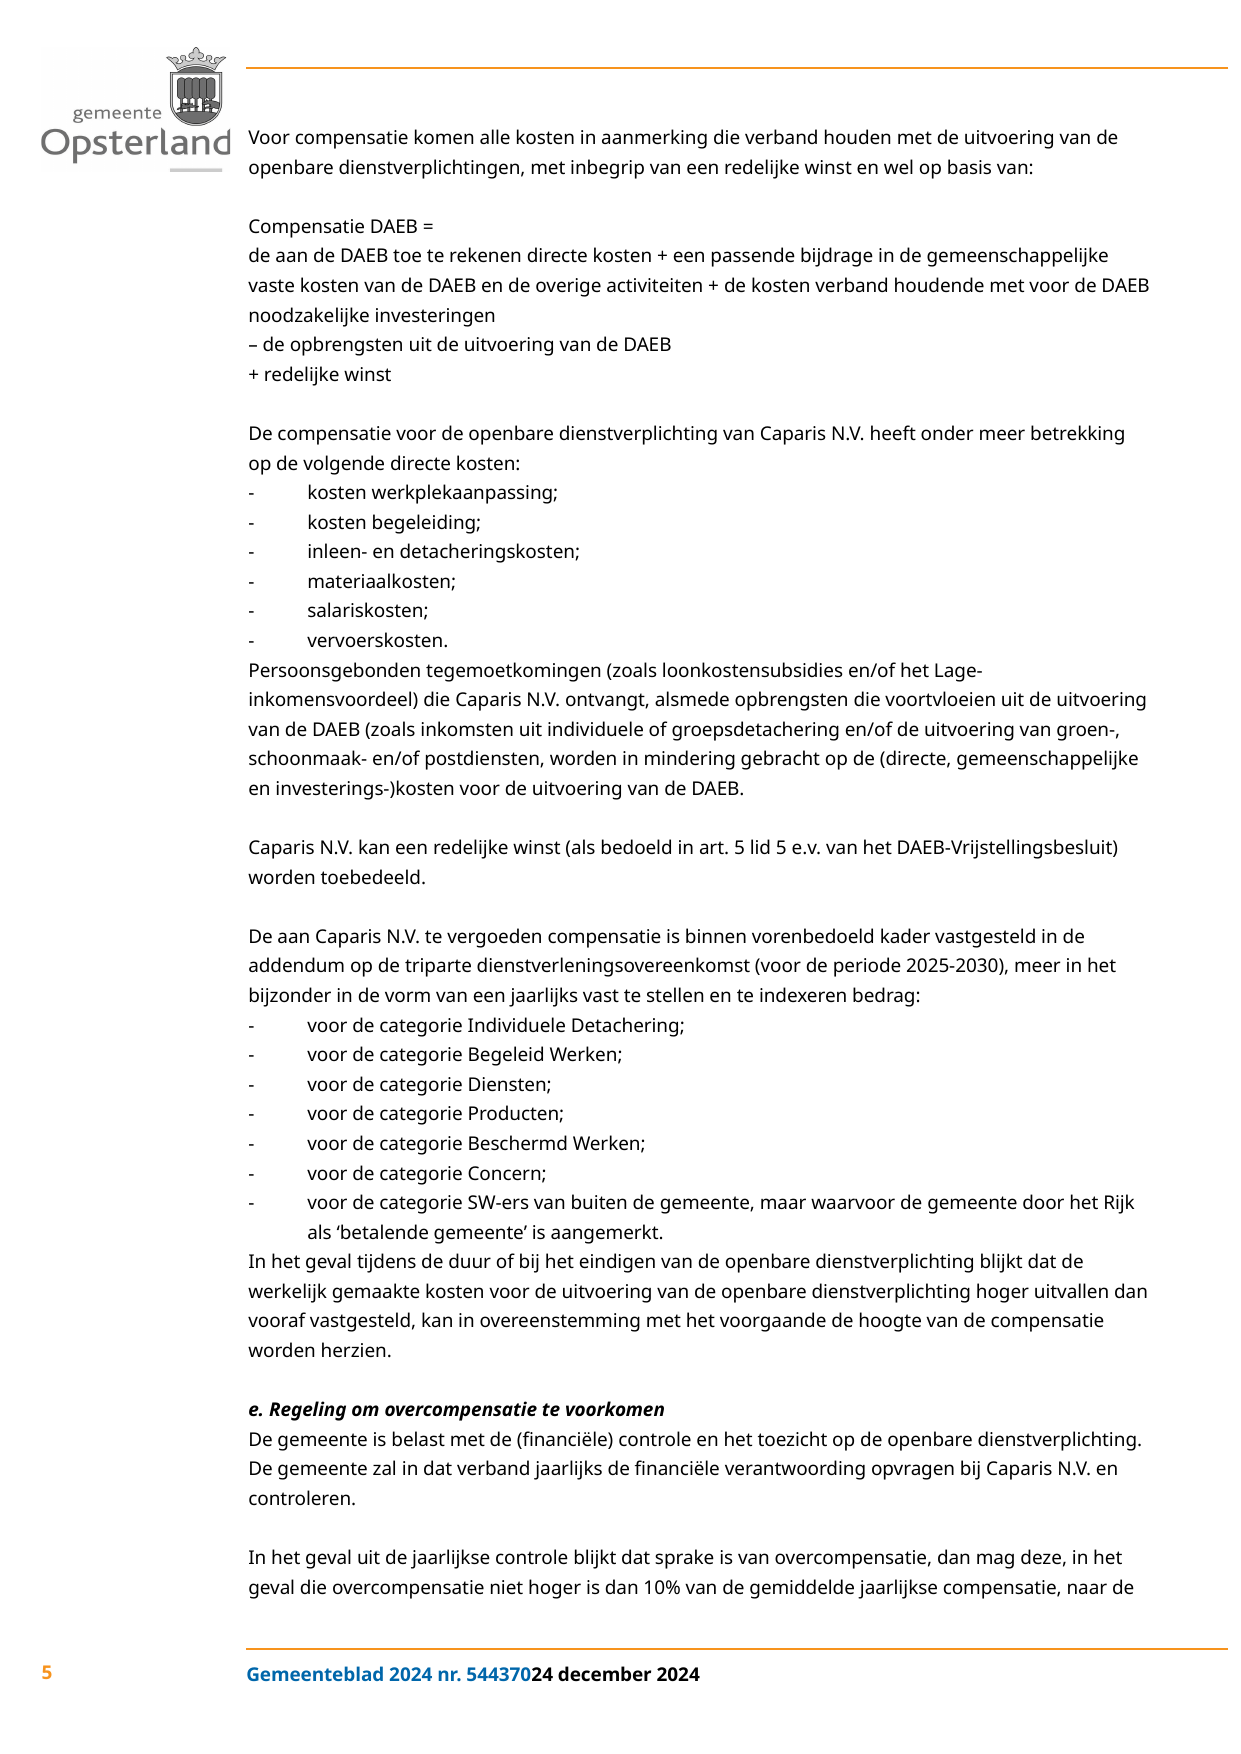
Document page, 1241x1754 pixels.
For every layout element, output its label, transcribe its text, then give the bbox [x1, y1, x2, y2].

text + redelijke winst [248, 361, 1152, 387]
list kosten werkplekaanpassing; [248, 479, 1152, 505]
list voor de categorie Individuele Detachering; [248, 1012, 1152, 1038]
list voor de categorie Concern; [248, 1160, 1152, 1186]
list inleen- en detacheringskosten; [248, 538, 1152, 564]
list voor de categorie SW-ers van buiten de gemeente, maar waarvoor de gemeente door het Rijk als ‘betalende gemeente’ is aangemerkt. [248, 1189, 1152, 1245]
text Caparis N.V. kan een redelijke winst (als bedoeld in art. 5 lid 5 e.v. van het DAEB-Vrijstellingsbesluit) worden toebedeeld. [248, 834, 1152, 890]
text De compensatie voor de openbare dienstverplichting van Caparis N.V. heeft onder meer betrekking op de volgende directe kosten: [248, 420, 1152, 476]
text De aan Caparis N.V. te vergoeden compensatie is binnen vorenbedoeld kader vastgesteld in de addendum op de triparte dienstverleningsovereenkomst (voor de periode 2025-2030), meer in het bijzonder in de vorm van een jaarlijks vast te stellen en te indexeren bedrag: [248, 923, 1152, 1008]
text e. Regeling om overcompensatie te voorkomen [248, 1396, 1152, 1422]
text de aan de DAEB toe te rekenen directe kosten + een passende bijdrage in de gemeenschappelijke vaste kosten van de DAEB en de overige activiteiten + de kosten verband houdende met voor de DAEB noodzakelijke investeringen [248, 243, 1152, 328]
text Voor compensatie komen alle kosten in aanmerking die verband houden met de uitvoering van de openbare dienstverplichtingen, met inbegrip van een redelijke winst en wel op basis van: [248, 124, 1152, 180]
text In het geval uit de jaarlijkse controle blijkt dat sprake is van overcompensatie, dan mag deze, in het geval die overcompensatie niet hoger is dan 10% van de gemiddelde jaarlijkse compensatie, naar de [248, 1544, 1152, 1600]
picture [41, 47, 231, 172]
list kosten begeleiding; [248, 509, 1152, 535]
text – de opbrengsten uit de uitvoering van de DAEB [248, 331, 1152, 357]
list vervoerskosten. [248, 627, 1152, 653]
text De gemeente is belast met de (financiële) controle en het toezicht op de openbare dienstverplichting. De gemeente zal in dat verband jaarlijks de financiële verantwoording opvragen bij Caparis N.V. en controleren. [248, 1426, 1152, 1511]
list salariskosten; [248, 598, 1152, 623]
list voor de categorie Diensten; [248, 1071, 1152, 1097]
list voor de categorie Beschermd Werken; [248, 1130, 1152, 1156]
text In het geval tijdens de duur of bij het eindigen van de openbare dienstverplichting blijkt dat de werkelijk gemaakte kosten voor de uitvoering van de openbare dienstverplichting hoger uitvallen dan vooraf vastgesteld, kan in overeenstemming met het voorgaande de hoogte van de compensatie worden herzien. [248, 1248, 1152, 1363]
list materiaalkosten; [248, 568, 1152, 594]
list voor de categorie Producten; [248, 1101, 1152, 1126]
text Persoonsgebonden tegemoetkomingen (zoals loonkostensubsidies en/of het Lage-inkomensvoordeel) die Caparis N.V. ontvangt, alsmede opbrengsten die voortvloeien uit de uitvoering van de DAEB (zoals inkomsten uit individuele of groepsdetachering en/of de uitvoering van groen-, schoonmaak- en/of postdiensten, worden in mindering gebracht op de (directe, gemeenschappelijke en investerings-)kosten voor de uitvoering van de DAEB. [248, 657, 1152, 801]
text Compensatie DAEB = [248, 213, 1152, 239]
list voor de categorie Begeleid Werken; [248, 1041, 1152, 1067]
